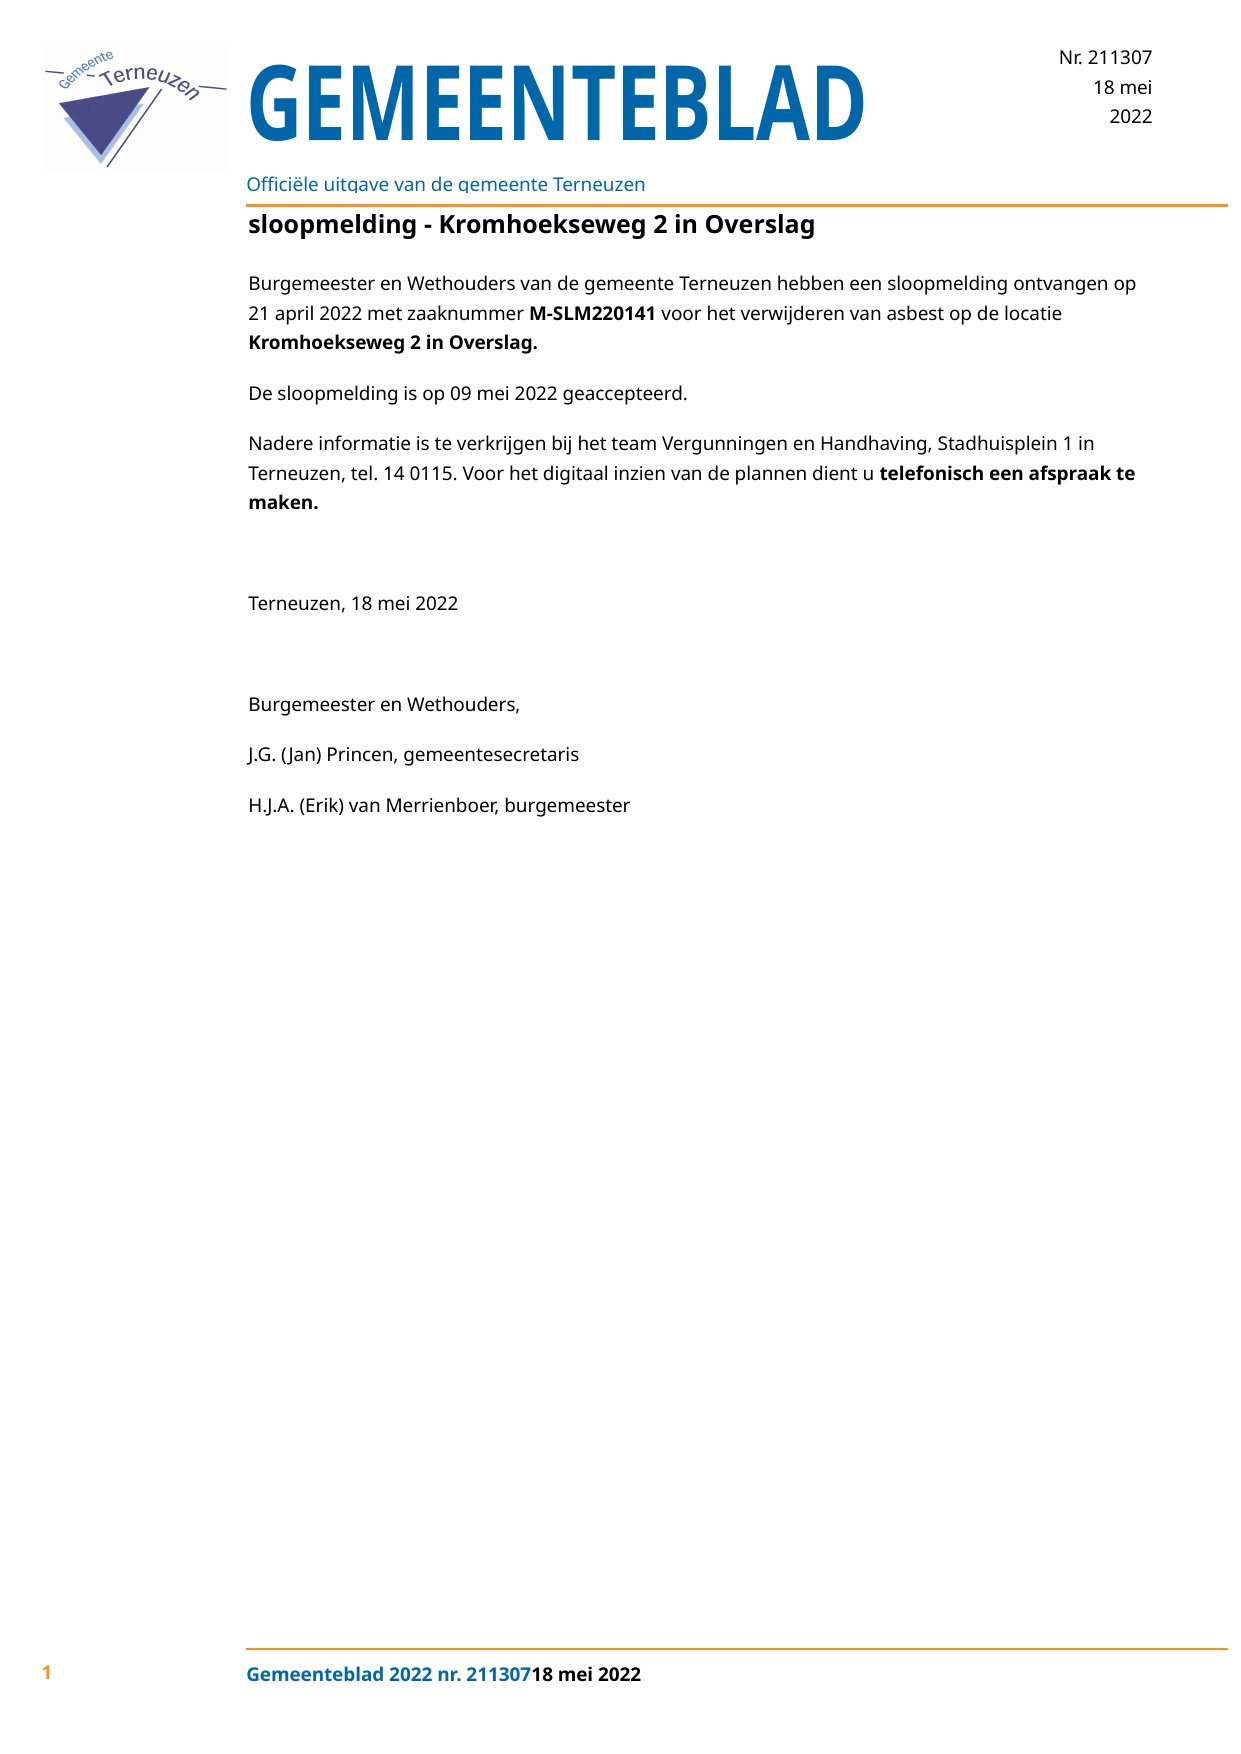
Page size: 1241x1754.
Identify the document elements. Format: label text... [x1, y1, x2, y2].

text J.G. (Jan) Princen, gemeentesecretaris [248, 742, 1152, 767]
text Burgemeester en Wethouders, [248, 691, 1152, 717]
text De sloopmelding is op 09 mei 2022 geaccepteerd. [248, 380, 1152, 406]
text Nadere informatie is te verkrijgen bij het team Vergunningen en Handhaving, Stadhuisplein 1 in Terneuzen, tel. 14 0115. Voor het digitaal inzien van de plannen dient u telefonisch een afspraak te maken. [248, 430, 1152, 515]
text H.J.A. (Erik) van Merrienboer, burgemeester [248, 792, 1152, 818]
text Terneuzen, 18 mei 2022 [248, 590, 1152, 616]
picture [41, 47, 231, 172]
text Burgemeester en Wethouders van de gemeente Terneuzen hebben een sloopmelding ontvangen op 21 april 2022 met zaaknummer M-SLM220141 voor het verwijderen van asbest op de locatie Kromhoekseweg 2 in Overslag. [248, 270, 1152, 355]
text sloopmelding - Kromhoekseweg 2 in Overslag [248, 207, 1152, 241]
